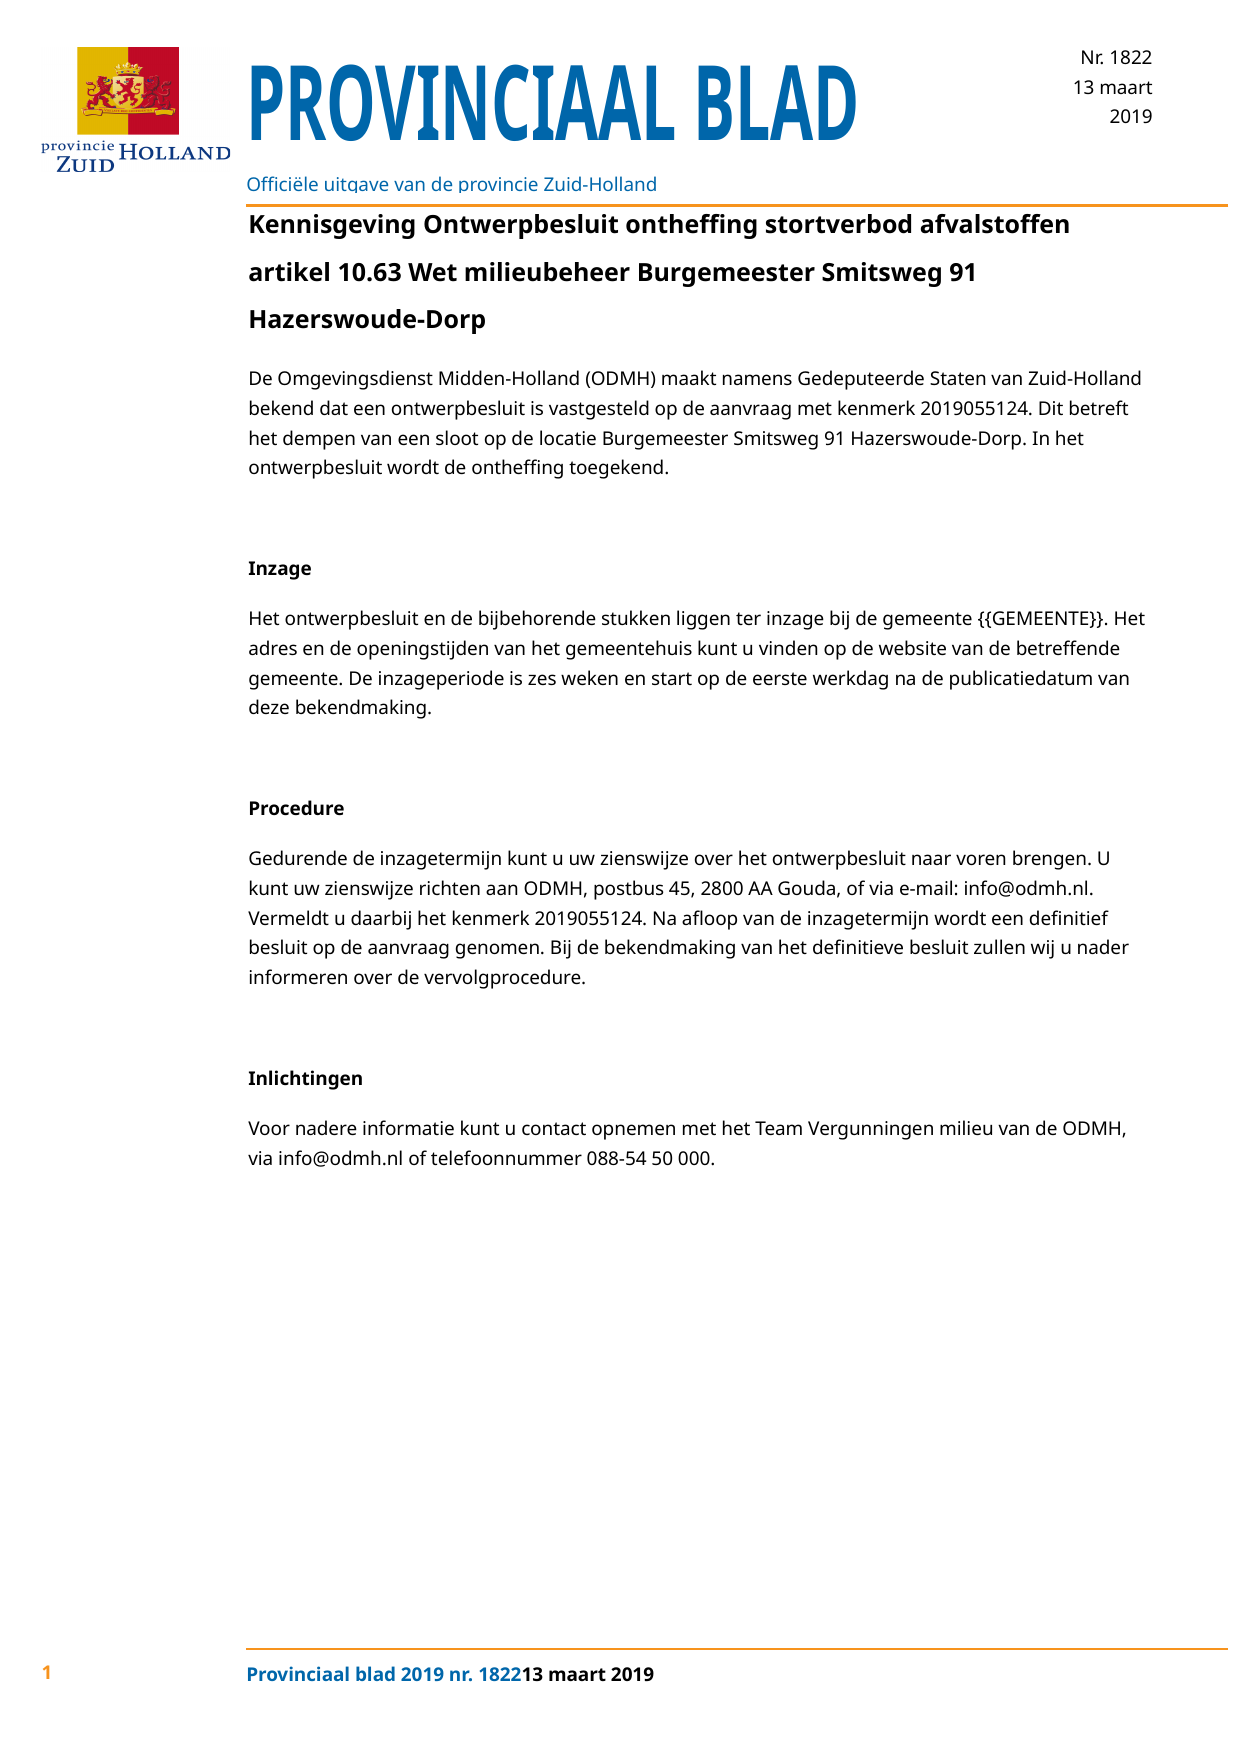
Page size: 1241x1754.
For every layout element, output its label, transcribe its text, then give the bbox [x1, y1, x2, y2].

picture [41, 47, 231, 172]
text De Omgevingsdienst Midden-Holland (ODMH) maakt namens Gedeputeerde Staten van Zuid-Holland bekend dat een ontwerpbesluit is vastgesteld op de aanvraag met kenmerk 2019055124. Dit betreft het dempen van een sloot op de locatie Burgemeester Smitsweg 91 Hazerswoude-Dorp. In het ontwerpbesluit wordt de ontheffing toegekend. [248, 366, 1152, 480]
text Gedurende de inzagetermijn kunt u uw zienswijze over het ontwerpbesluit naar voren brengen. U kunt uw zienswijze richten aan ODMH, postbus 45, 2800 AA Gouda, of via e-mail: info@odmh.nl. Vermeldt u daarbij het kenmerk 2019055124. Na afloop van de inzagetermijn wordt een definitief besluit op de aanvraag genomen. Bij de bekendmaking van het definitieve besluit zullen wij u nader informeren over de vervolgprocedure. [248, 846, 1152, 989]
text Inzage [248, 555, 1152, 581]
text Procedure [248, 795, 1152, 821]
text Het ontwerpbesluit en de bijbehorende stukken liggen ter inzage bij de gemeente {{GEMEENTE}}. Het adres en de openingstijden van het gemeentehuis kunt u vinden op de website van de betreffende gemeente. De inzageperiode is zes weken en start op de eerste werkdag na de publicatiedatum van deze bekendmaking. [248, 606, 1152, 720]
text Kennisgeving Ontwerpbesluit ontheffing stortverbod afvalstoffen artikel 10.63 Wet milieubeheer Burgemeester Smitsweg 91 Hazerswoude-Dorp [248, 207, 1152, 336]
text Voor nadere informatie kunt u contact opnemen met het Team Vergunningen milieu van de ODMH, via info@odmh.nl of telefoonnummer 088-54 50 000. [248, 1115, 1152, 1170]
text Inlichtingen [248, 1065, 1152, 1090]
